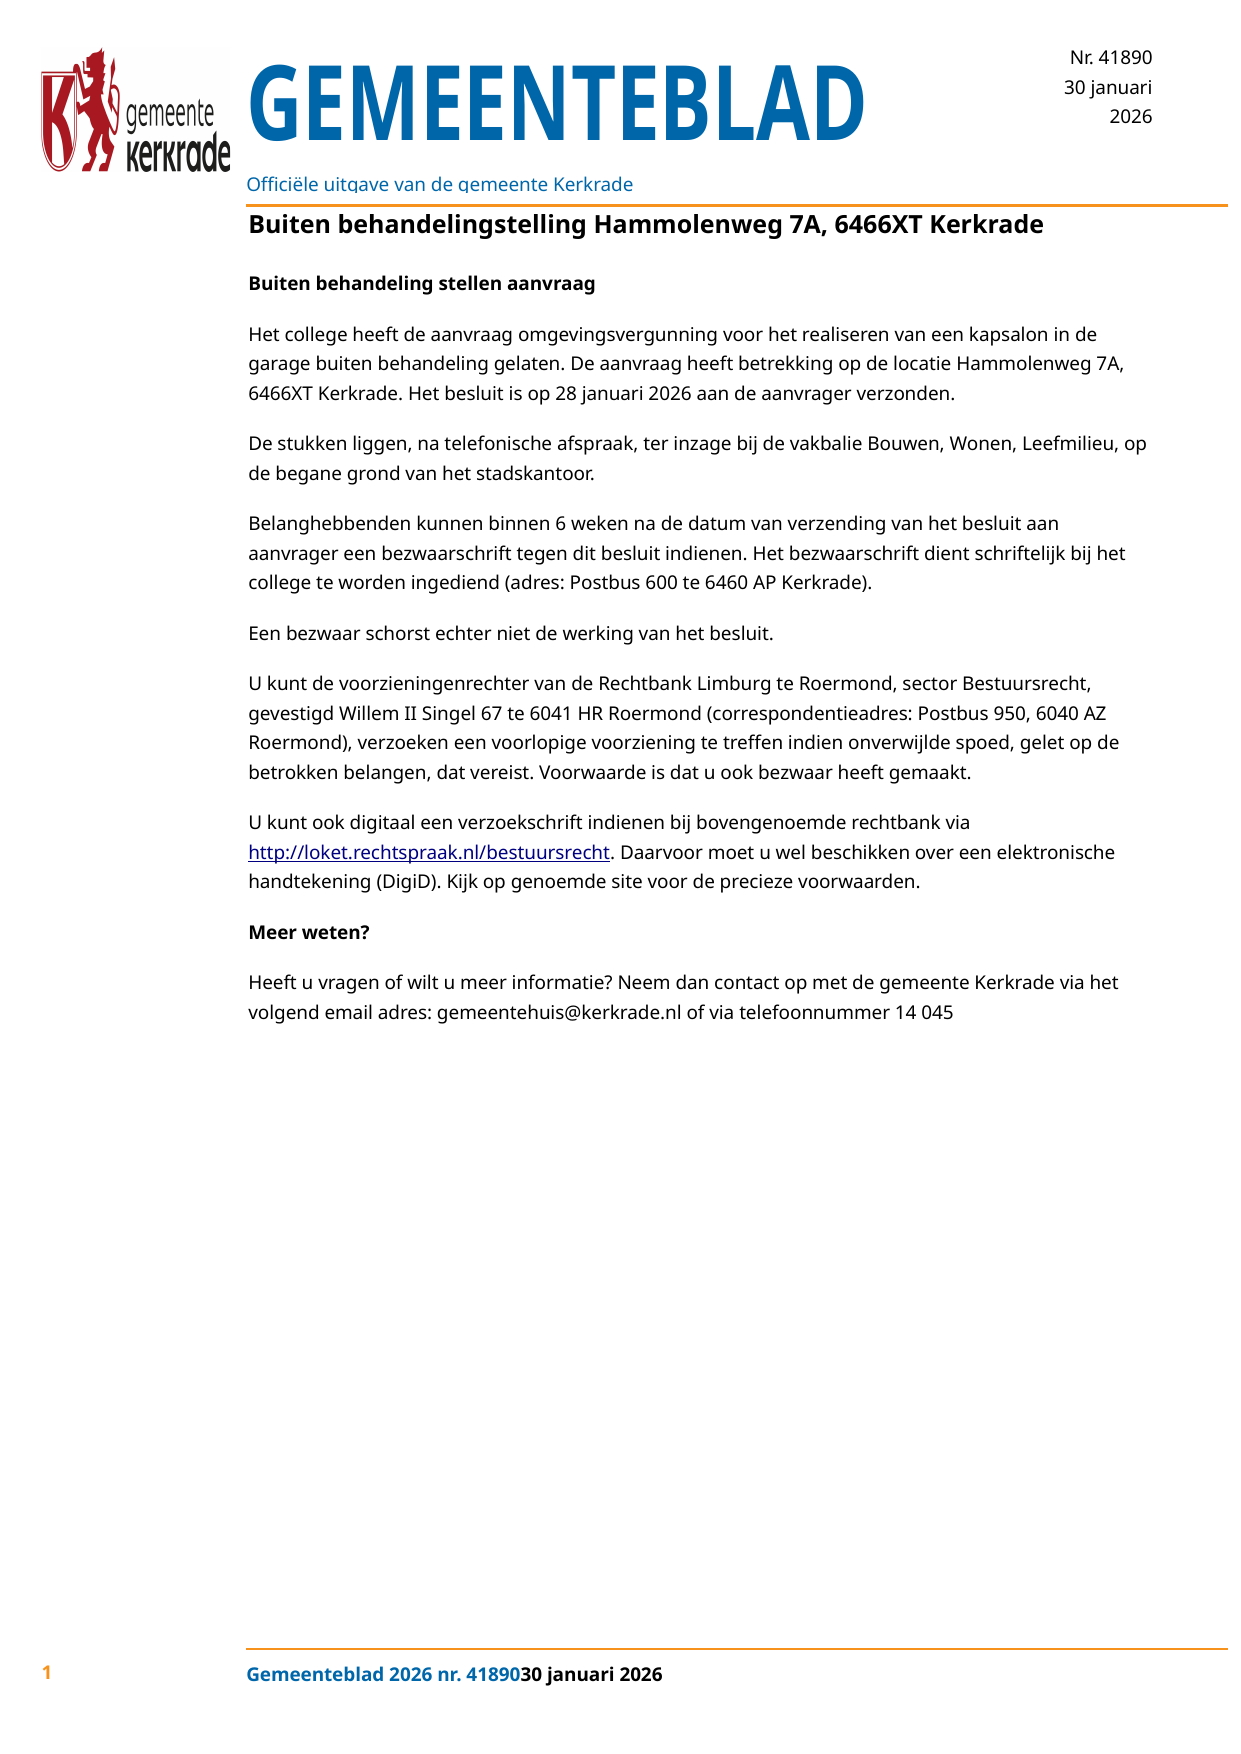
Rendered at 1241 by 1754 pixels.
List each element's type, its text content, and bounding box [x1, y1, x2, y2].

text Buiten behandelingstelling Hammolenweg 7A, 6466XT Kerkrade [248, 207, 1152, 241]
text De stukken liggen, na telefonische afspraak, ter inzage bij de vakbalie Bouwen, Wonen, Leefmilieu, op de begane grond van het stadskantoor. [248, 430, 1152, 486]
picture [41, 47, 231, 172]
text Een bezwaar schorst echter niet de werking van het besluit. [248, 620, 1152, 646]
text Het college heeft de aanvraag omgevingsvergunning voor het realiseren van een kapsalon in de garage buiten behandeling gelaten. De aanvraag heeft betrekking op de locatie Hammolenweg 7A, 6466XT Kerkrade. Het besluit is op 28 januari 2026 aan de aanvrager verzonden. [248, 321, 1152, 406]
text Heeft u vragen of wilt u meer informatie? Neem dan contact op met de gemeente Kerkrade via het volgend email adres: gemeentehuis@kerkrade.nl of via telefoonnummer 14 045 [248, 969, 1152, 1025]
text U kunt de voorzieningenrechter van de Rechtbank Limburg te Roermond, sector Bestuursrecht, gevestigd Willem II Singel 67 te 6041 HR Roermond (correspondentieadres: Postbus 950, 6040 AZ Roermond), verzoeken een voorlopige voorziening te treffen indien onverwijlde spoed, gelet op de betrokken belangen, dat vereist. Voorwaarde is dat u ook bezwaar heeft gemaakt. [248, 670, 1152, 785]
text Belanghebbenden kunnen binnen 6 weken na de datum van verzending van het besluit aan aanvrager een bezwaarschrift tegen dit besluit indienen. Het bezwaarschrift dient schriftelijk bij het college te worden ingediend (adres: Postbus 600 te 6460 AP Kerkrade). [248, 510, 1152, 595]
text Buiten behandeling stellen aanvraag [248, 270, 1152, 296]
text Meer weten? [248, 919, 1152, 945]
text U kunt ook digitaal een verzoekschrift indienen bij bovengenoemde rechtbank via http://loket.rechtspraak.nl/bestuursrecht. Daarvoor moet u wel beschikken over een elektronische handtekening (DigiD). Kijk op genoemde site voor de precieze voorwaarden. [248, 809, 1152, 894]
